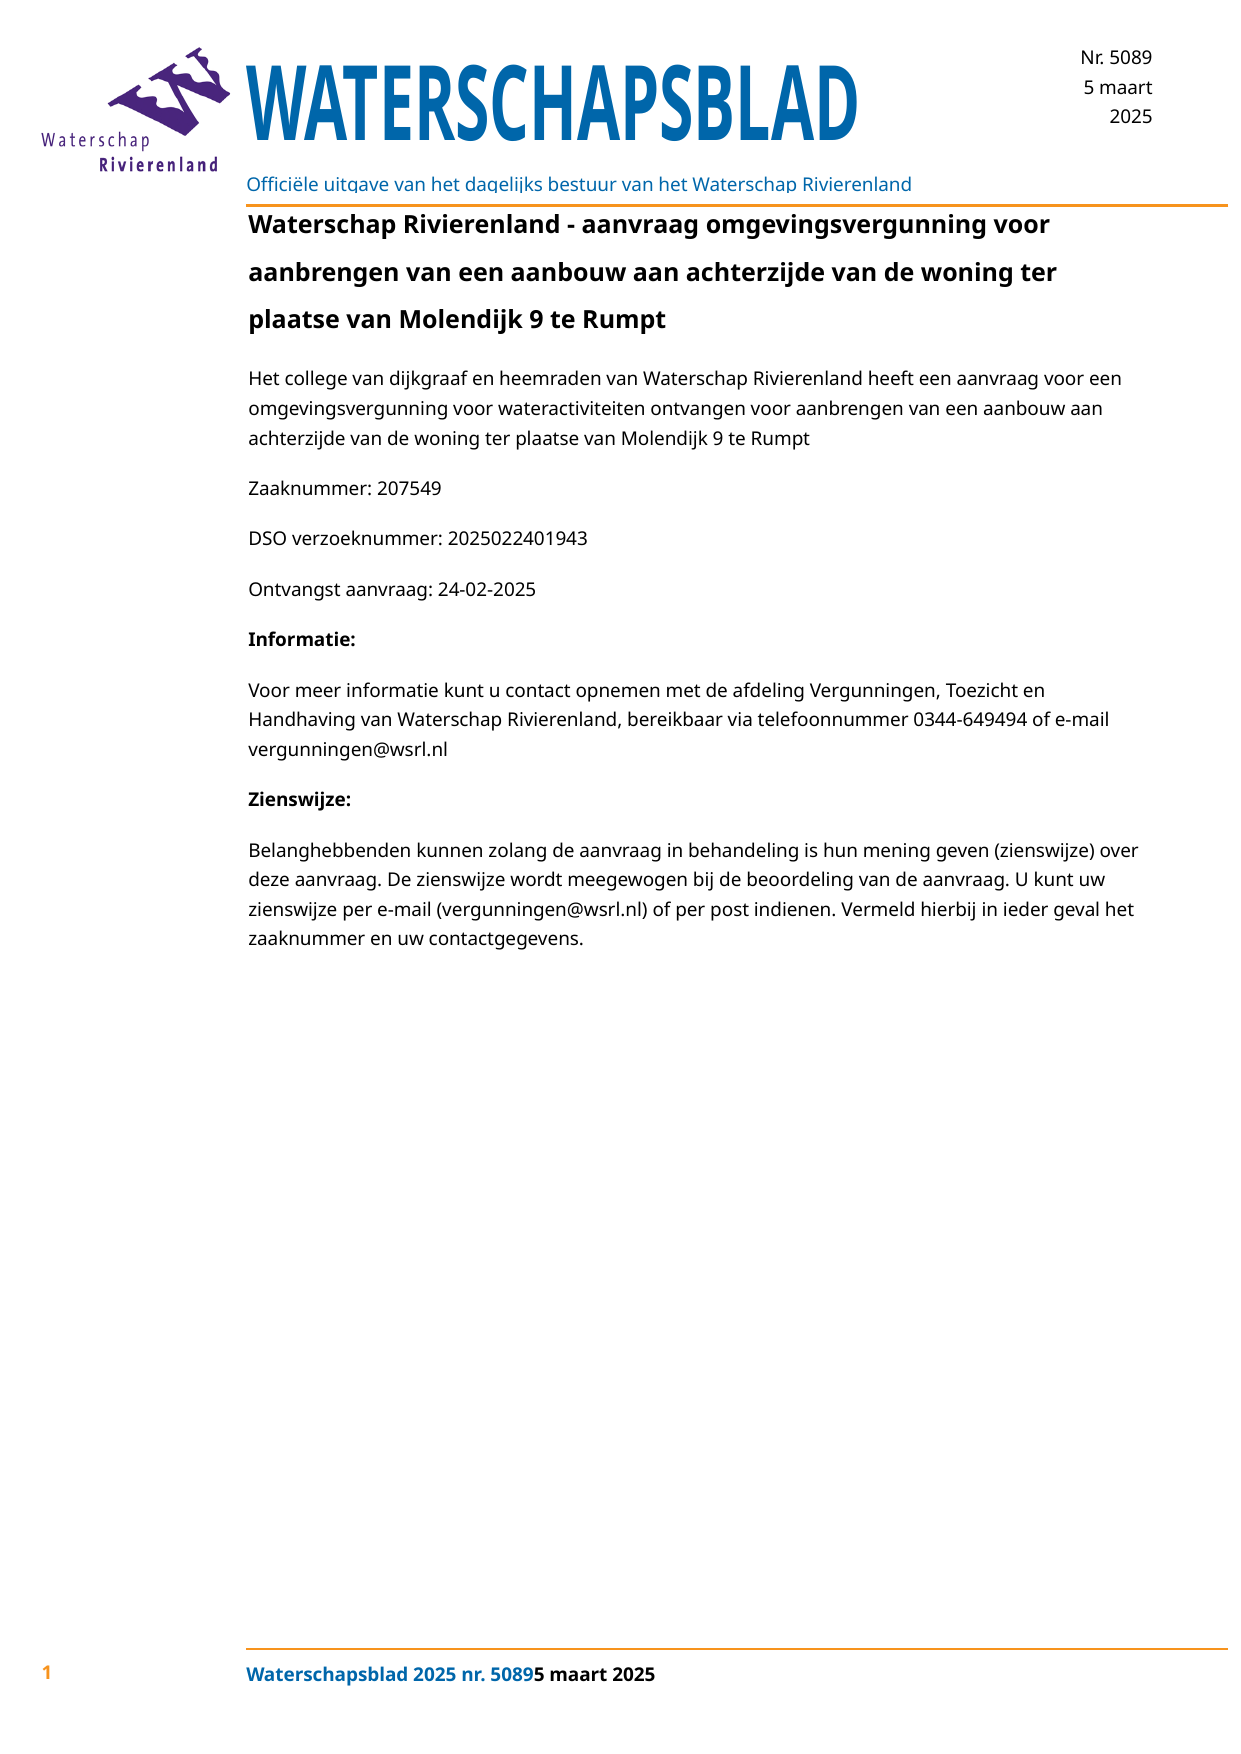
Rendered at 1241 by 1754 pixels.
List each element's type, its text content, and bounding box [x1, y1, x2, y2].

text Zienswijze: [248, 786, 1152, 812]
text Voor meer informatie kunt u contact opnemen met de afdeling Vergunningen, Toezicht en Handhaving van Waterschap Rivierenland, bereikbaar via telefoonnummer 0344-649494 of e-mail vergunningen@wsrl.nl [248, 677, 1152, 762]
text Informatie: [248, 626, 1152, 652]
text Waterschap Rivierenland - aanvraag omgevingsvergunning voor aanbrengen van een aanbouw aan achterzijde van de woning ter plaatse van Molendijk 9 te Rumpt [248, 207, 1152, 336]
text Het college van dijkgraaf en heemraden van Waterschap Rivierenland heeft een aanvraag voor een omgevingsvergunning voor wateractiviteiten ontvangen voor aanbrengen van een aanbouw aan achterzijde van de woning ter plaatse van Molendijk 9 te Rumpt [248, 366, 1152, 450]
text Belanghebbenden kunnen zolang de aanvraag in behandeling is hun mening geven (zienswijze) over deze aanvraag. De zienswijze wordt meegewogen bij de beoordeling van de aanvraag. U kunt uw zienswijze per e-mail (vergunningen@wsrl.nl) of per post indienen. Vermeld hierbij in ieder geval het zaaknummer en uw contactgegevens. [248, 837, 1152, 951]
text Zaaknummer: 207549 [248, 475, 1152, 501]
picture [41, 47, 231, 172]
text Ontvangst aanvraag: 24-02-2025 [248, 576, 1152, 602]
text DSO verzoeknummer: 2025022401943 [248, 526, 1152, 551]
